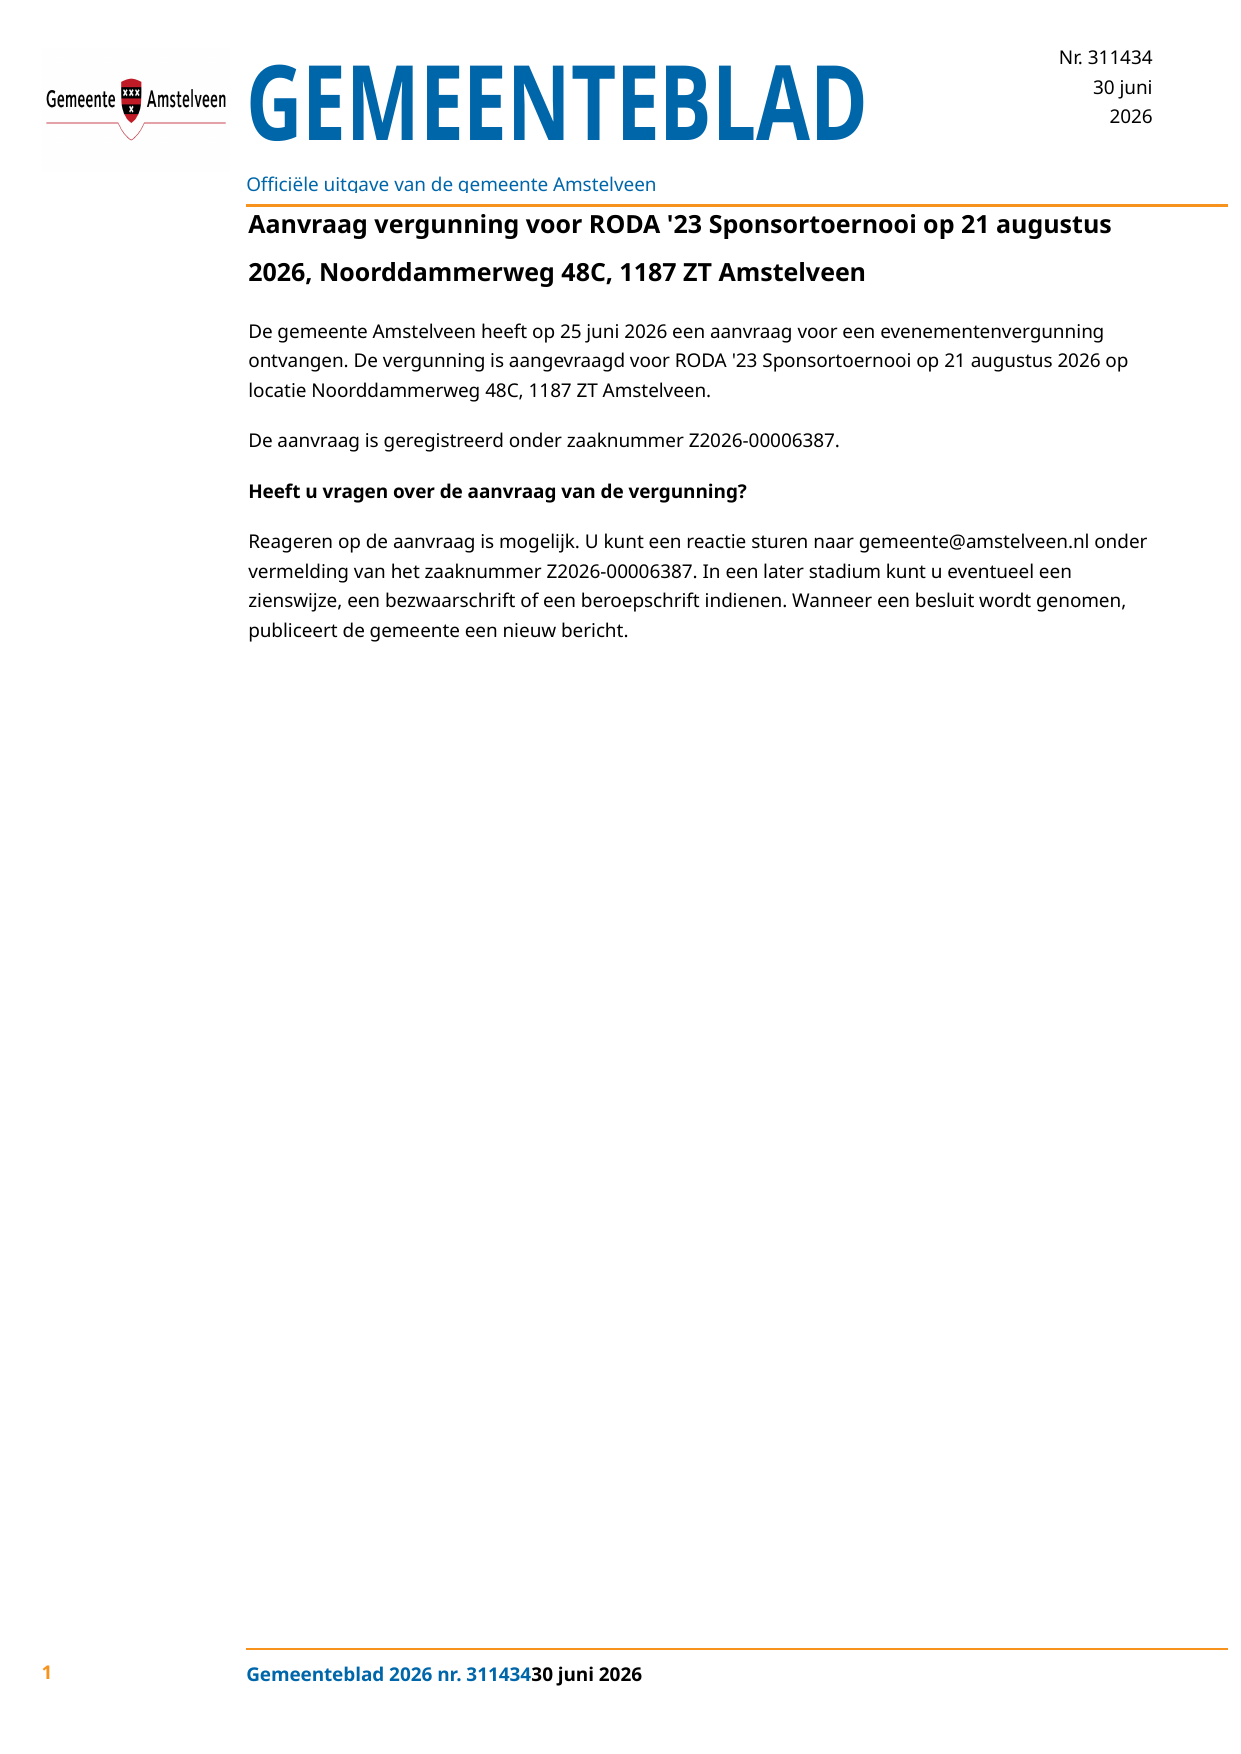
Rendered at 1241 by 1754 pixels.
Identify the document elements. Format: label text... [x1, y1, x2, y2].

text Reageren op de aanvraag is mogelijk. U kunt een reactie sturen naar gemeente@amstelveen.nl onder vermelding van het zaaknummer Z2026-00006387. In een later stadium kunt u eventueel een zienswijze, een bezwaarschrift of een beroepschrift indienen. Wanneer een besluit wordt genomen, publiceert de gemeente een nieuw bericht. [248, 528, 1152, 643]
text De aanvraag is geregistreerd onder zaaknummer Z2026-00006387. [248, 427, 1152, 453]
text De gemeente Amstelveen heeft op 25 juni 2026 een aanvraag voor een evenementenvergunning ontvangen. De vergunning is aangevraagd voor RODA '23 Sponsortoernooi op 21 augustus 2026 op locatie Noorddammerweg 48C, 1187 ZT Amstelveen. [248, 318, 1152, 403]
picture [41, 47, 231, 172]
text Heeft u vragen over de aanvraag van de vergunning? [248, 478, 1152, 504]
text Aanvraag vergunning voor RODA '23 Sponsortoernooi op 21 augustus 2026, Noorddammerweg 48C, 1187 ZT Amstelveen [248, 207, 1152, 288]
